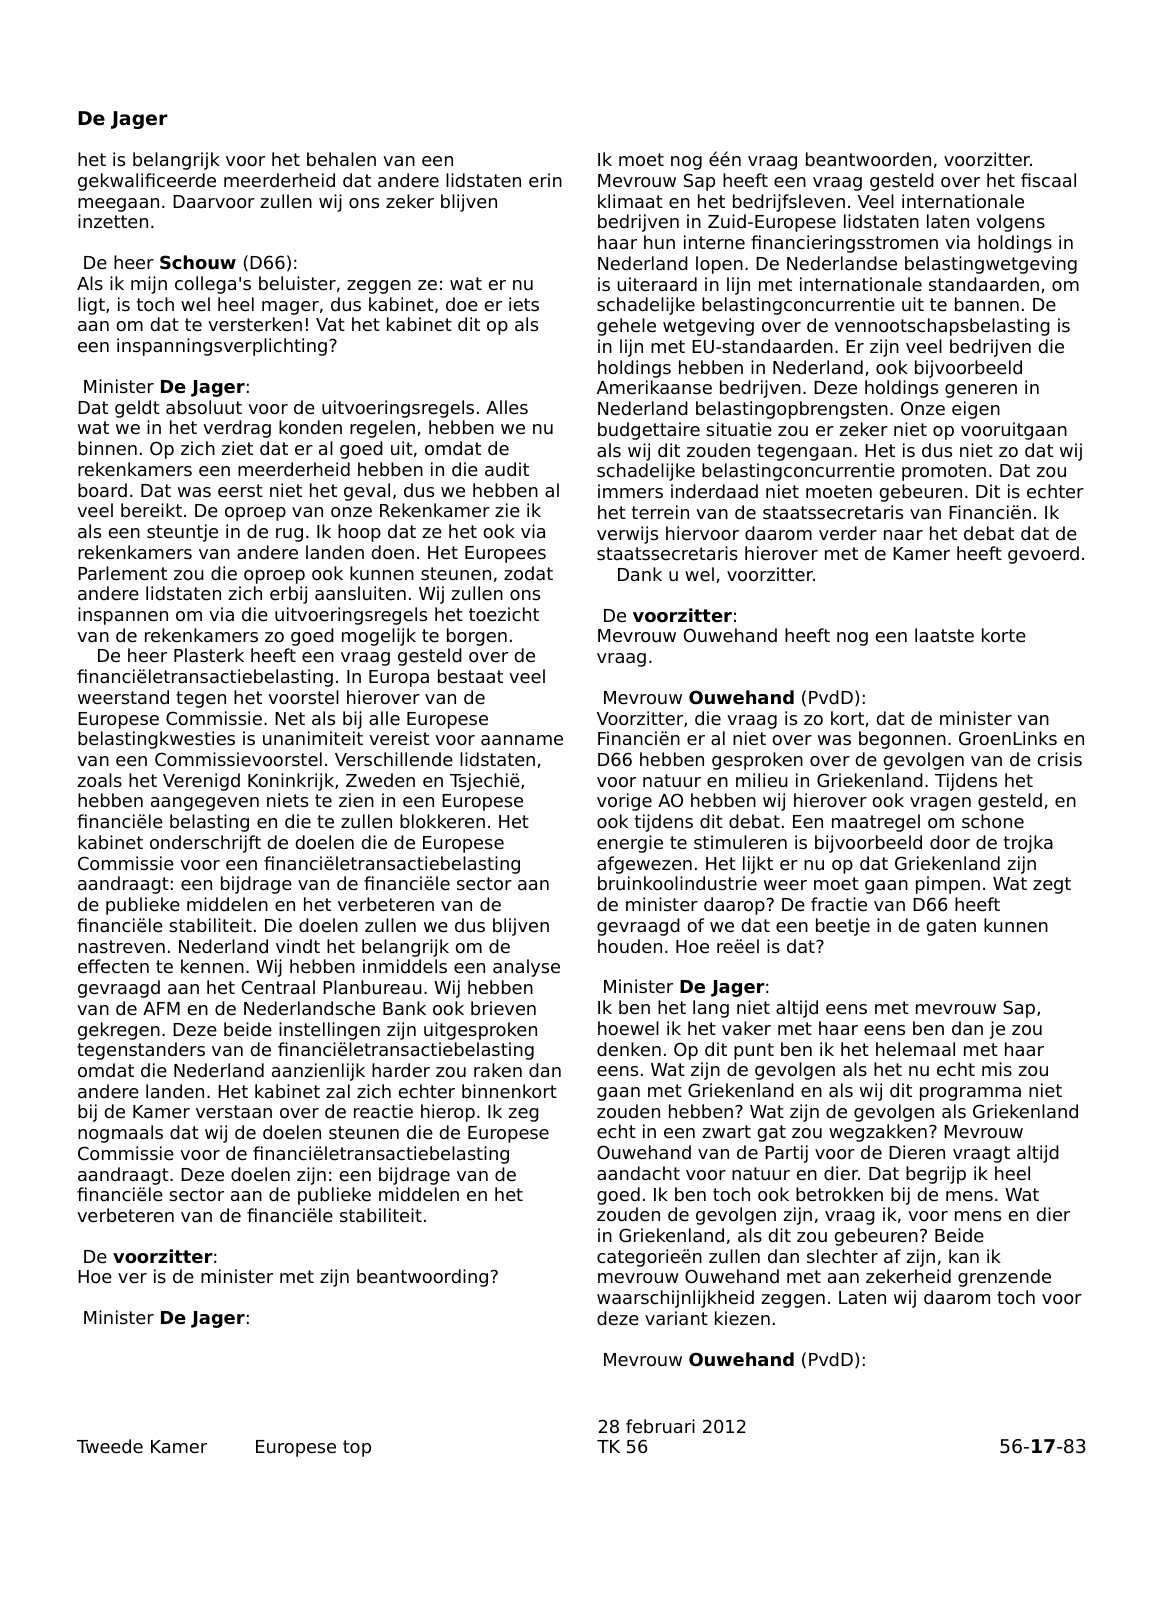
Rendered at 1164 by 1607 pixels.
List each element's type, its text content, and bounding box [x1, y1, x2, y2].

text Minister De Jager: [77, 1308, 567, 1329]
text Minister De Jager: [596, 977, 1087, 998]
text Ik moet nog één vraag beantwoorden, voorzitter. Mevrouw Sap heeft een vraag gesteld over het fiscaal klimaat en het bedrijfsleven. Veel internationale bedrijven in Zuid-Europese lidstaten laten volgens haar hun interne financieringsstromen via holdings in Nederland lopen. De Nederlandse belastingwetgeving is uiteraard in lijn met internationale standaarden, om schadelijke belastingconcurrentie uit te bannen. De gehele wetgeving over de vennootschapsbelasting is in lijn met EU-standaarden. Er zijn veel bedrijven die holdings hebben in Nederland, ook bijvoorbeeld Amerikaanse bedrijven. Deze holdings generen in Nederland belastingopbrengsten. Onze eigen budgettaire situatie zou er zeker niet op vooruitgaan als wij dit zouden tegengaan. Het is dus niet zo dat wij schadelijke belastingconcurrentie promoten. Dat zou immers inderdaad niet moeten gebeuren. Dit is echter het terrein van de staatssecretaris van Financiën. Ik verwijs hiervoor daarom verder naar het debat dat de staatssecretaris hierover met de Kamer heeft gevoerd. [596, 150, 1087, 565]
text Dat geldt absoluut voor de uitvoeringsregels. Alles wat we in het verdrag konden regelen, hebben we nu binnen. Op zich ziet dat er al goed uit, omdat de rekenkamers een meerderheid hebben in die audit board. Dat was eerst niet het geval, dus we hebben al veel bereikt. De oproep van onze Rekenkamer zie ik als een steuntje in de rug. Ik hoop dat ze het ook via rekenkamers van andere landen doen. Het Europees Parlement zou die oproep ook kunnen steunen, zodat andere lidstaten zich erbij aansluiten. Wij zullen ons inspannen om via die uitvoeringsregels het toezicht van de rekenkamers zo goed mogelijk te borgen. [77, 397, 567, 646]
text Voorzitter, die vraag is zo kort, dat de minister van Financiën er al niet over was begonnen. GroenLinks en D66 hebben gesproken over de gevolgen van de crisis voor natuur en milieu in Griekenland. Tijdens het vorige AO hebben wij hierover ook vragen gesteld, en ook tijdens dit debat. Een maatregel om schone energie te stimuleren is bijvoorbeeld door de trojka afgewezen. Het lijkt er nu op dat Griekenland zijn bruinkoolindustrie weer moet gaan pimpen. Wat zegt de minister daarop? De fractie van D66 heeft gevraagd of we dat een beetje in de gaten kunnen houden. Hoe reëel is dat? [596, 708, 1087, 957]
text Mevrouw Ouwehand heeft nog een laatste korte vraag. [596, 626, 1087, 668]
text Ik ben het lang niet altijd eens met mevrouw Sap, hoewel ik het vaker met haar eens ben dan je zou denken. Op dit punt ben ik het helemaal met haar eens. Wat zijn de gevolgen als het nu echt mis zou gaan met Griekenland en als wij dit programma niet zouden hebben? Wat zijn de gevolgen als Griekenland echt in een zwart gat zou wegzakken? Mevrouw Ouwehand van de Partij voor de Dieren vraagt altijd aandacht voor natuur en dier. Dat begrijp ik heel goed. Ik ben toch ook betrokken bij de mens. Wat zouden de gevolgen zijn, vraag ik, voor mens en dier in Griekenland, als dit zou gebeuren? Beide categorieën zullen dan slechter af zijn, kan ik mevrouw Ouwehand met aan zekerheid grenzende waarschijnlijkheid zeggen. Laten wij daarom toch voor deze variant kiezen. [596, 998, 1087, 1329]
text het is belangrijk voor het behalen van een gekwalificeerde meerderheid dat andere lidstaten erin meegaan. Daarvoor zullen wij ons zeker blijven inzetten. [77, 150, 567, 233]
text Mevrouw Ouwehand (PvdD): [596, 1349, 1087, 1370]
text Als ik mijn collega's beluister, zeggen ze: wat er nu ligt, is toch wel heel mager, dus kabinet, doe er iets aan om dat te versterken! Vat het kabinet dit op als een inspanningsverplichting? [77, 274, 567, 357]
text De voorzitter: [596, 606, 1087, 626]
text Hoe ver is de minister met zijn beantwoording? [77, 1267, 567, 1288]
text Minister De Jager: [77, 377, 567, 397]
text De heer Plasterk heeft een vraag gesteld over de financiëletransactiebelasting. In Europa bestaat veel weerstand tegen het voorstel hierover van de Europese Commissie. Net als bij alle Europese belastingkwesties is unanimiteit vereist voor aanname van een Commissievoorstel. Verschillende lidstaten, zoals het Verenigd Koninkrijk, Zweden en Tsjechië, hebben aangegeven niets te zien in een Europese financiële belasting en die te zullen blokkeren. Het kabinet onderschrijft de doelen die de Europese Commissie voor een financiëletransactiebelasting aandraagt: een bijdrage van de financiële sector aan de publieke middelen en het verbeteren van de financiële stabiliteit. Die doelen zullen we dus blijven nastreven. Nederland vindt het belangrijk om de effecten te kennen. Wij hebben inmiddels een analyse gevraagd aan het Centraal Planbureau. Wij hebben van de AFM en de Nederlandsche Bank ook brieven gekregen. Deze beide instellingen zijn uitgesproken tegenstanders van de financiëletransactiebelasting omdat die Nederland aanzienlijk harder zou raken dan andere landen. Het kabinet zal zich echter binnenkort bij de Kamer verstaan over de reactie hierop. Ik zeg nogmaals dat wij de doelen steunen die de Europese Commissie voor de financiëletransactiebelasting aandraagt. Deze doelen zijn: een bijdrage van de financiële sector aan de publieke middelen en het verbeteren van de financiële stabiliteit. [77, 646, 567, 1227]
text De voorzitter: [77, 1247, 567, 1267]
text Mevrouw Ouwehand (PvdD): [596, 688, 1087, 708]
text Dank u wel, voorzitter. [596, 565, 1087, 586]
text De heer Schouw (D66): [77, 253, 567, 274]
